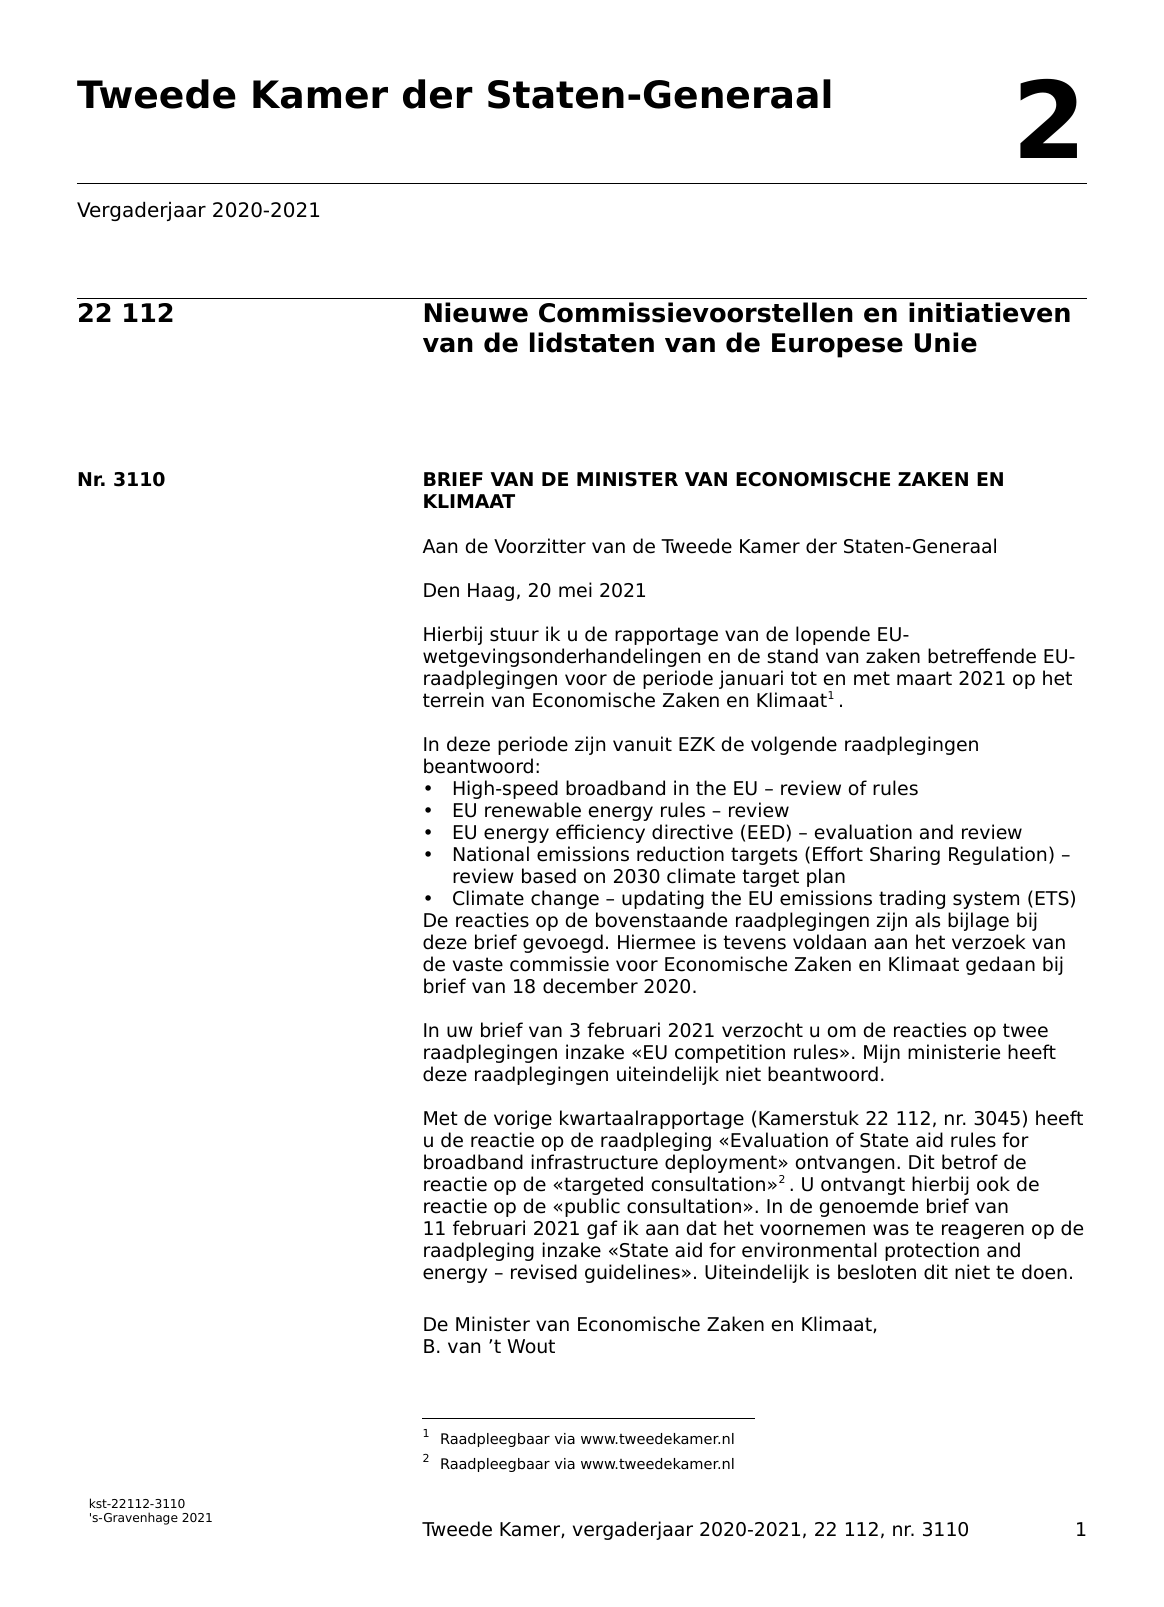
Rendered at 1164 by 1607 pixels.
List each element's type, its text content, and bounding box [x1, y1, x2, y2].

text De reacties op de bovenstaande raadplegingen zijn als bijlage bij deze brief gevoegd. Hiermee is tevens voldaan aan het verzoek van de vaste commissie voor Economische Zaken en Klimaat gedaan bij brief van 18 december 2020. [422, 910, 1087, 998]
text Met de vorige kwartaalrapportage (Kamerstuk 22 112, nr. 3045) heeft u de reactie op de raadpleging «Evaluation of State aid rules for broadband infrastructure deployment» ontvangen. Dit betrof de reactie op de «targeted consultation». U ontvangt hierbij ook de reactie op de «public consultation». In de genoemde brief van 11 februari 2021 gaf ik aan dat het voornemen was te reageren op de raadpleging inzake «State aid for environmental protection and energy – revised guidelines». Uiteindelijk is besloten dit niet te doen. [422, 1108, 1087, 1284]
text In deze periode zijn vanuit EZK de volgende raadplegingen beantwoord: [422, 734, 1087, 778]
text • Climate change – updating the EU emissions trading system (ETS) [422, 888, 1087, 910]
text Den Haag, 20 mei 2021 [422, 580, 1087, 602]
text De Minister van Economische Zaken en Klimaat, B. van ’t Wout [422, 1314, 1087, 1358]
text Raadpleegbaar via www.tweedekamer.nl [422, 1427, 1087, 1449]
text • National emissions reduction targets (Effort Sharing Regulation) – review based on 2030 climate target plan [422, 844, 1087, 888]
table_header Tweede Kamer der Staten-Generaal [77, 59, 886, 183]
subtitle Nr. 3110 BRIEF VAN DE MINISTER VAN ECONOMISCHE ZAKEN EN KLIMAAT [77, 469, 1087, 513]
text kst-22112-3110 [88, 1497, 323, 1511]
text 's-Gravenhage 2021 [88, 1511, 323, 1525]
text • EU energy efficiency directive (EED) – evaluation and review [422, 822, 1087, 844]
table_header 2 [886, 59, 1087, 183]
subtitle 22 112 Nieuwe Commissievoorstellen en initiatieven van de lidstaten van de Europese Unie [77, 299, 1087, 358]
text In uw brief van 3 februari 2021 verzocht u om de reacties op twee raadplegingen inzake «EU competition rules». Mijn ministerie heeft deze raadplegingen uiteindelijk niet beantwoord. [422, 1020, 1087, 1086]
text • High-speed broadband in the EU – review of rules [422, 778, 1087, 800]
text Aan de Voorzitter van de Tweede Kamer der Staten-Generaal [422, 536, 1087, 557]
text Hierbij stuur ik u de rapportage van de lopende EU-wetgevingsonderhandelingen en de stand van zaken betreffende EU-raadplegingen voor de periode januari tot en met maart 2021 op het terrein van Economische Zaken en Klimaat. [422, 624, 1087, 712]
text • EU renewable energy rules – review [422, 800, 1087, 822]
table_cell Vergaderjaar 2020-2021 [77, 184, 1087, 298]
text Raadpleegbaar via www.tweedekamer.nl [422, 1452, 1087, 1474]
